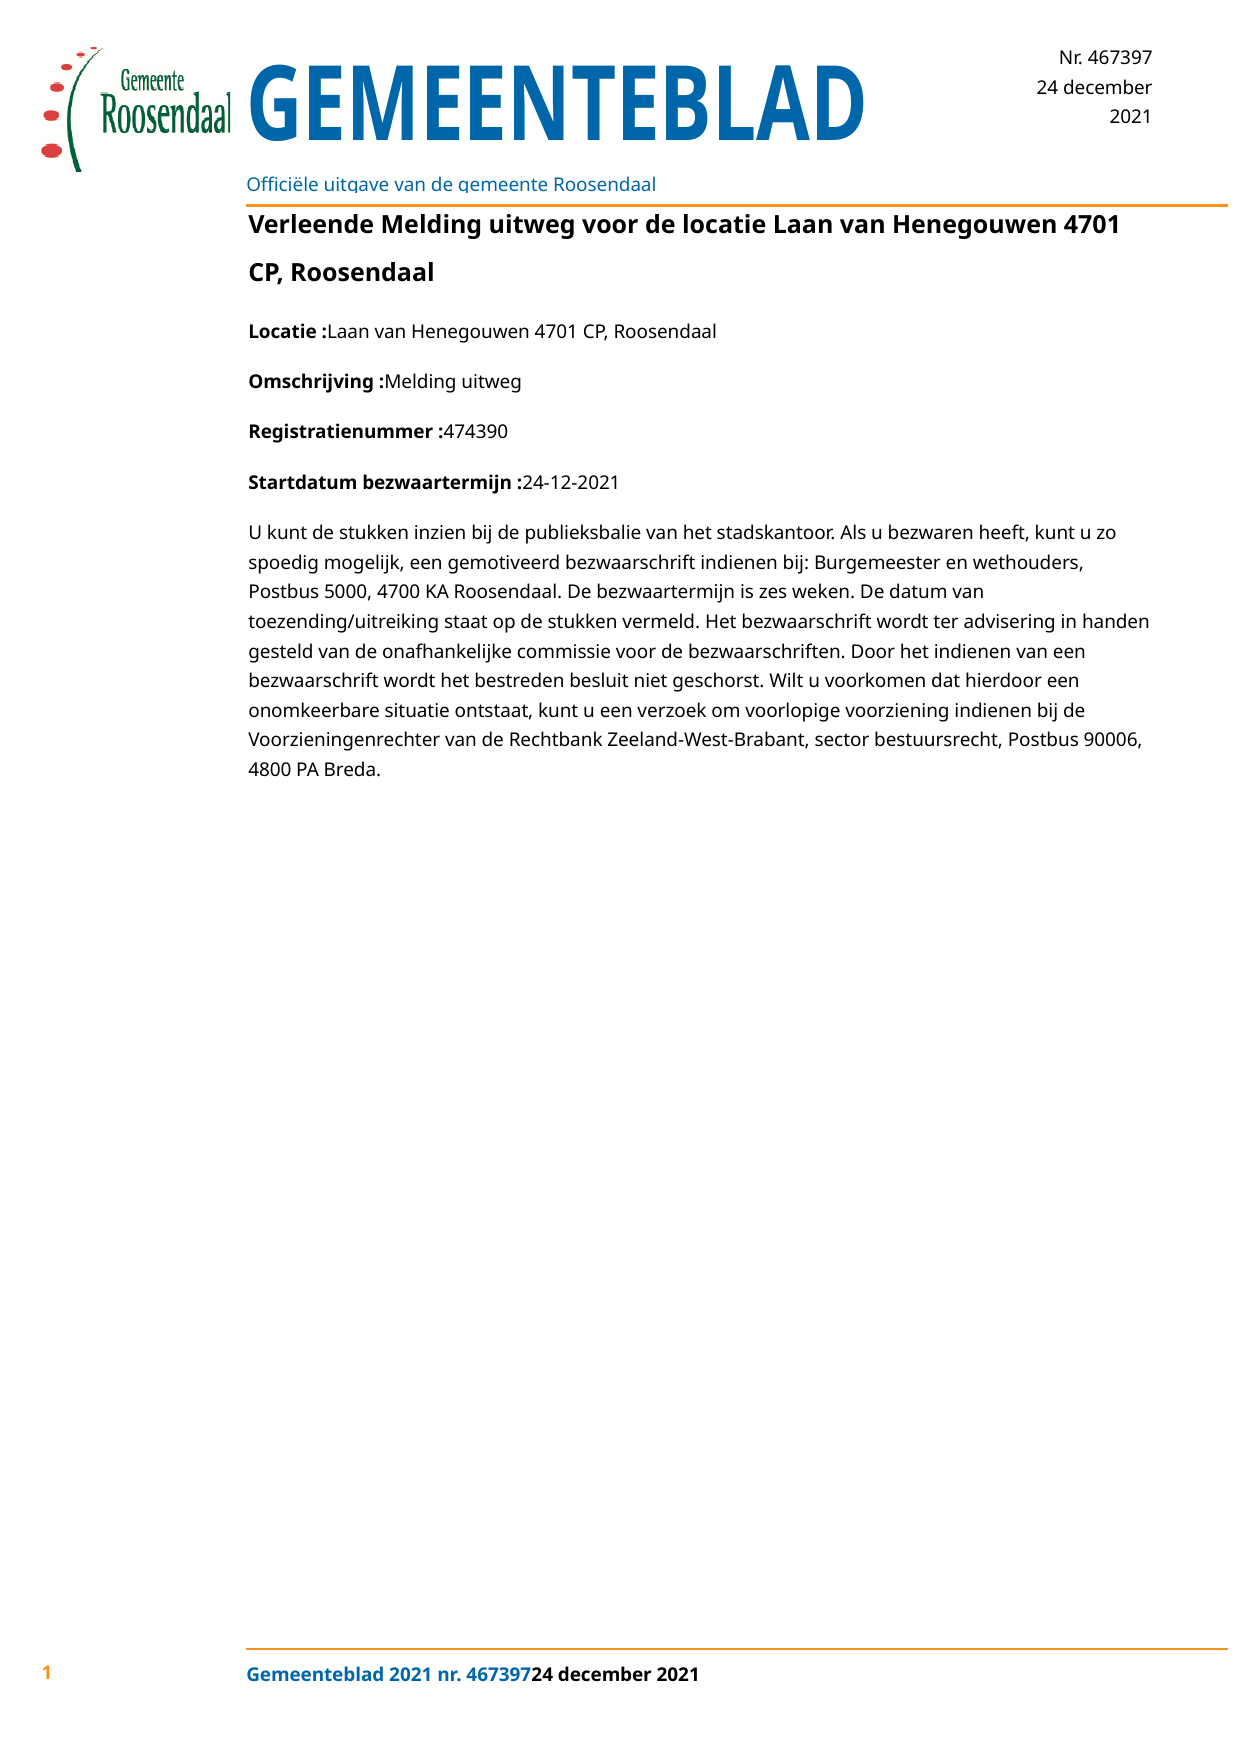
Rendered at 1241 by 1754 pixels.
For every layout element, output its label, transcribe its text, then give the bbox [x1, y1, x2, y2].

text Omschrijving :Melding uitweg [248, 368, 1152, 394]
text Verleende Melding uitweg voor de locatie Laan van Henegouwen 4701 CP, Roosendaal [248, 207, 1152, 288]
picture [41, 47, 231, 172]
text Startdatum bezwaartermijn :24-12-2021 [248, 469, 1152, 495]
text Registratienummer :474390 [248, 419, 1152, 444]
text Locatie :Laan van Henegouwen 4701 CP, Roosendaal [248, 318, 1152, 344]
text U kunt de stukken inzien bij de publieksbalie van het stadskantoor. Als u bezwaren heeft, kunt u zo spoedig mogelijk, een gemotiveerd bezwaarschrift indienen bij: Burgemeester en wethouders, Postbus 5000, 4700 KA Roosendaal. De bezwaartermijn is zes weken. De datum van toezending/uitreiking staat op de stukken vermeld. Het bezwaarschrift wordt ter advisering in handen gesteld van de onafhankelijke commissie voor de bezwaarschriften. Door het indienen van een bezwaarschrift wordt het bestreden besluit niet geschorst. Wilt u voorkomen dat hierdoor een onomkeerbare situatie ontstaat, kunt u een verzoek om voorlopige voorziening indienen bij de Voorzieningenrechter van de Rechtbank Zeeland-West-Brabant, sector bestuursrecht, Postbus 90006, 4800 PA Breda. [248, 519, 1152, 782]
